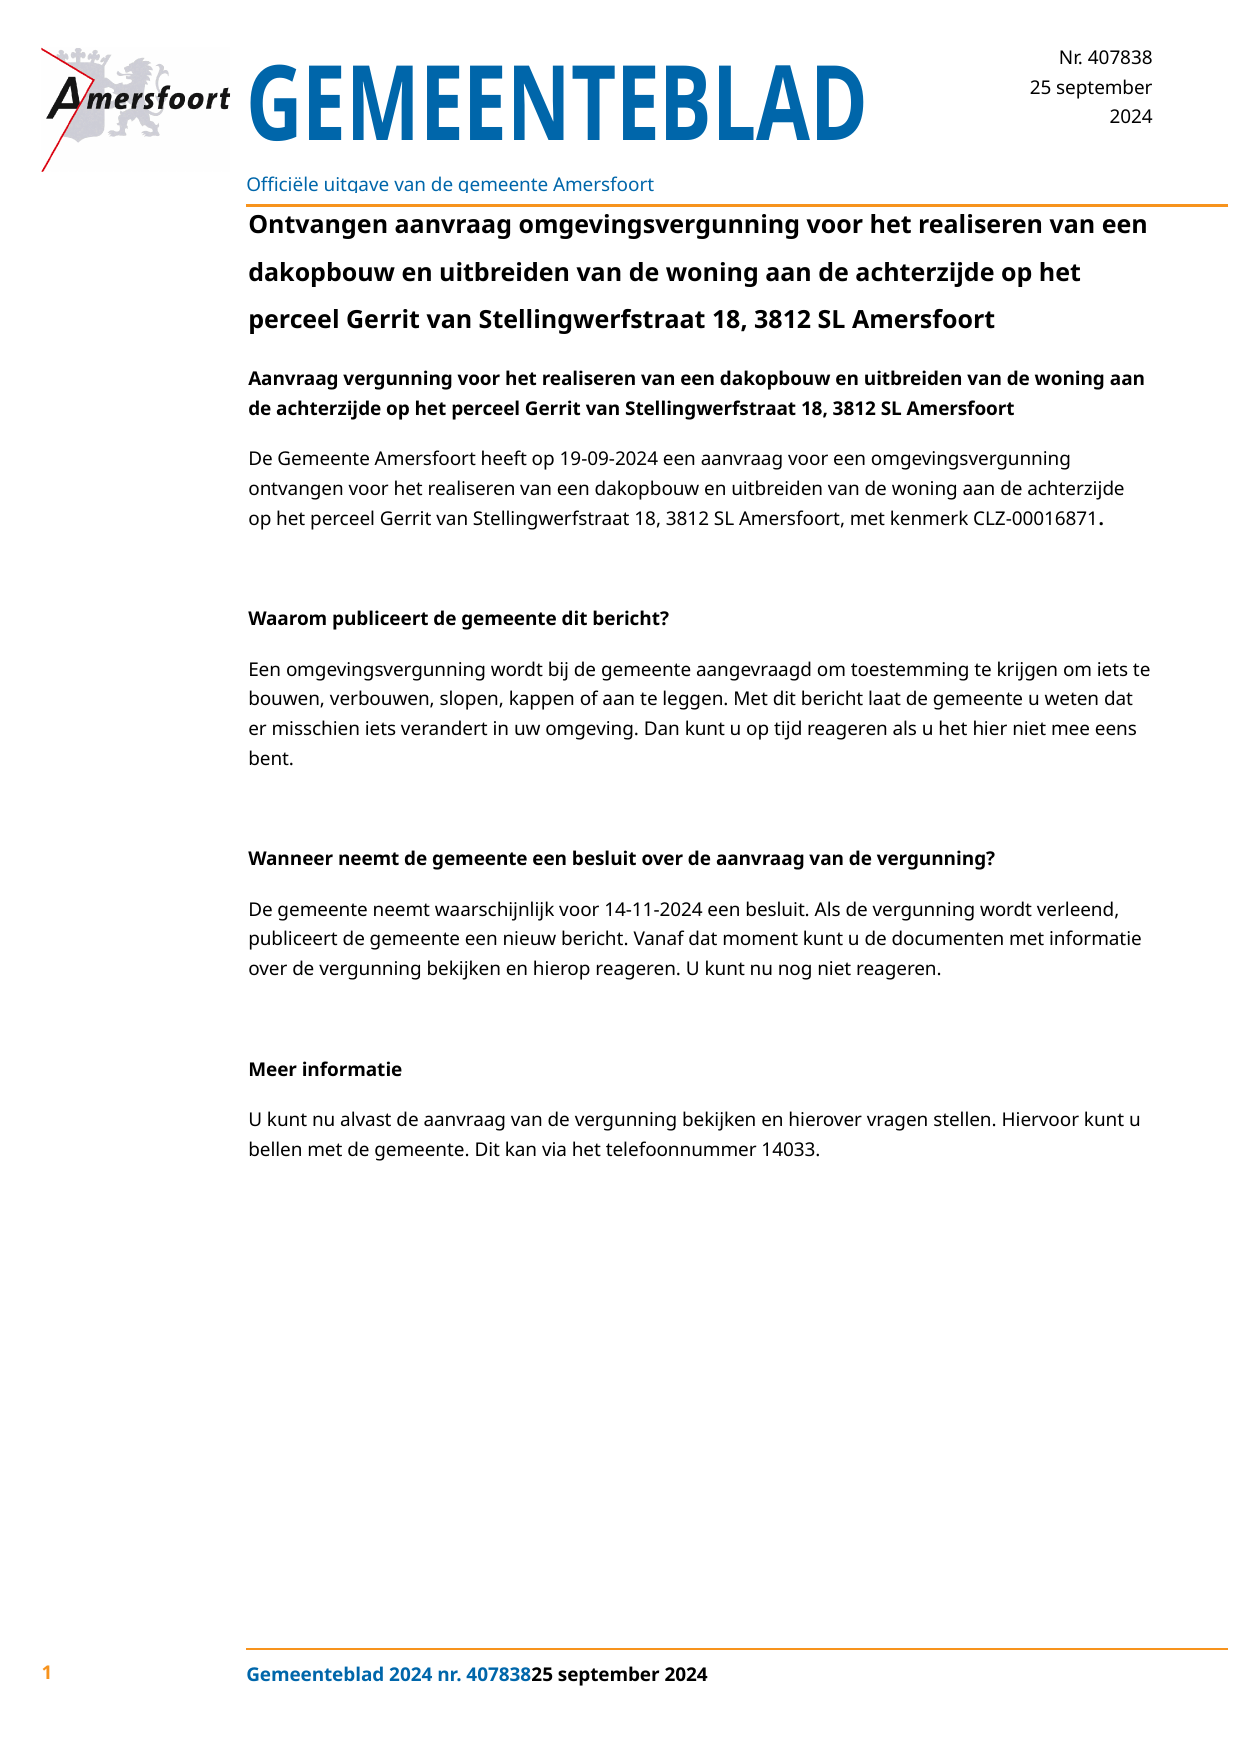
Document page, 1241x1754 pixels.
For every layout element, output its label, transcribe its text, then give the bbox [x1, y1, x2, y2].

text Aanvraag vergunning voor het realiseren van een dakopbouw en uitbreiden van de woning aan de achterzijde op het perceel Gerrit van Stellingwerfstraat 18, 3812 SL Amersfoort [248, 366, 1152, 421]
text Waarom publiceert de gemeente dit bericht? [248, 606, 1152, 631]
text Ontvangen aanvraag omgevingsvergunning voor het realiseren van een dakopbouw en uitbreiden van de woning aan de achterzijde op het perceel Gerrit van Stellingwerfstraat 18, 3812 SL Amersfoort [248, 207, 1152, 336]
text Een omgevingsvergunning wordt bij de gemeente aangevraagd om toestemming te krijgen om iets te bouwen, verbouwen, slopen, kappen of aan te leggen. Met dit bericht laat de gemeente u weten dat er misschien iets verandert in uw omgeving. Dan kunt u op tijd reageren als u het hier niet mee eens bent. [248, 656, 1152, 770]
picture [41, 47, 231, 172]
text U kunt nu alvast de aanvraag van de vergunning bekijken en hierover vragen stellen. Hiervoor kunt u bellen met de gemeente. Dit kan via het telefoonnummer 14033. [248, 1106, 1152, 1162]
text De Gemeente Amersfoort heeft op 19-09-2024 een aanvraag voor een omgevingsvergunning ontvangen voor het realiseren van een dakopbouw en uitbreiden van de woning aan de achterzijde op het perceel Gerrit van Stellingwerfstraat 18, 3812 SL Amersfoort, met kenmerk CLZ-00016871. [248, 446, 1152, 530]
text Meer informatie [248, 1056, 1152, 1082]
text De gemeente neemt waarschijnlijk voor 14-11-2024 een besluit. Als de vergunning wordt verleend, publiceert de gemeente een nieuw bericht. Vanaf dat moment kunt u de documenten met informatie over de vergunning bekijken en hierop reageren. U kunt nu nog niet reageren. [248, 896, 1152, 981]
text Wanneer neemt de gemeente een besluit over de aanvraag van de vergunning? [248, 846, 1152, 871]
